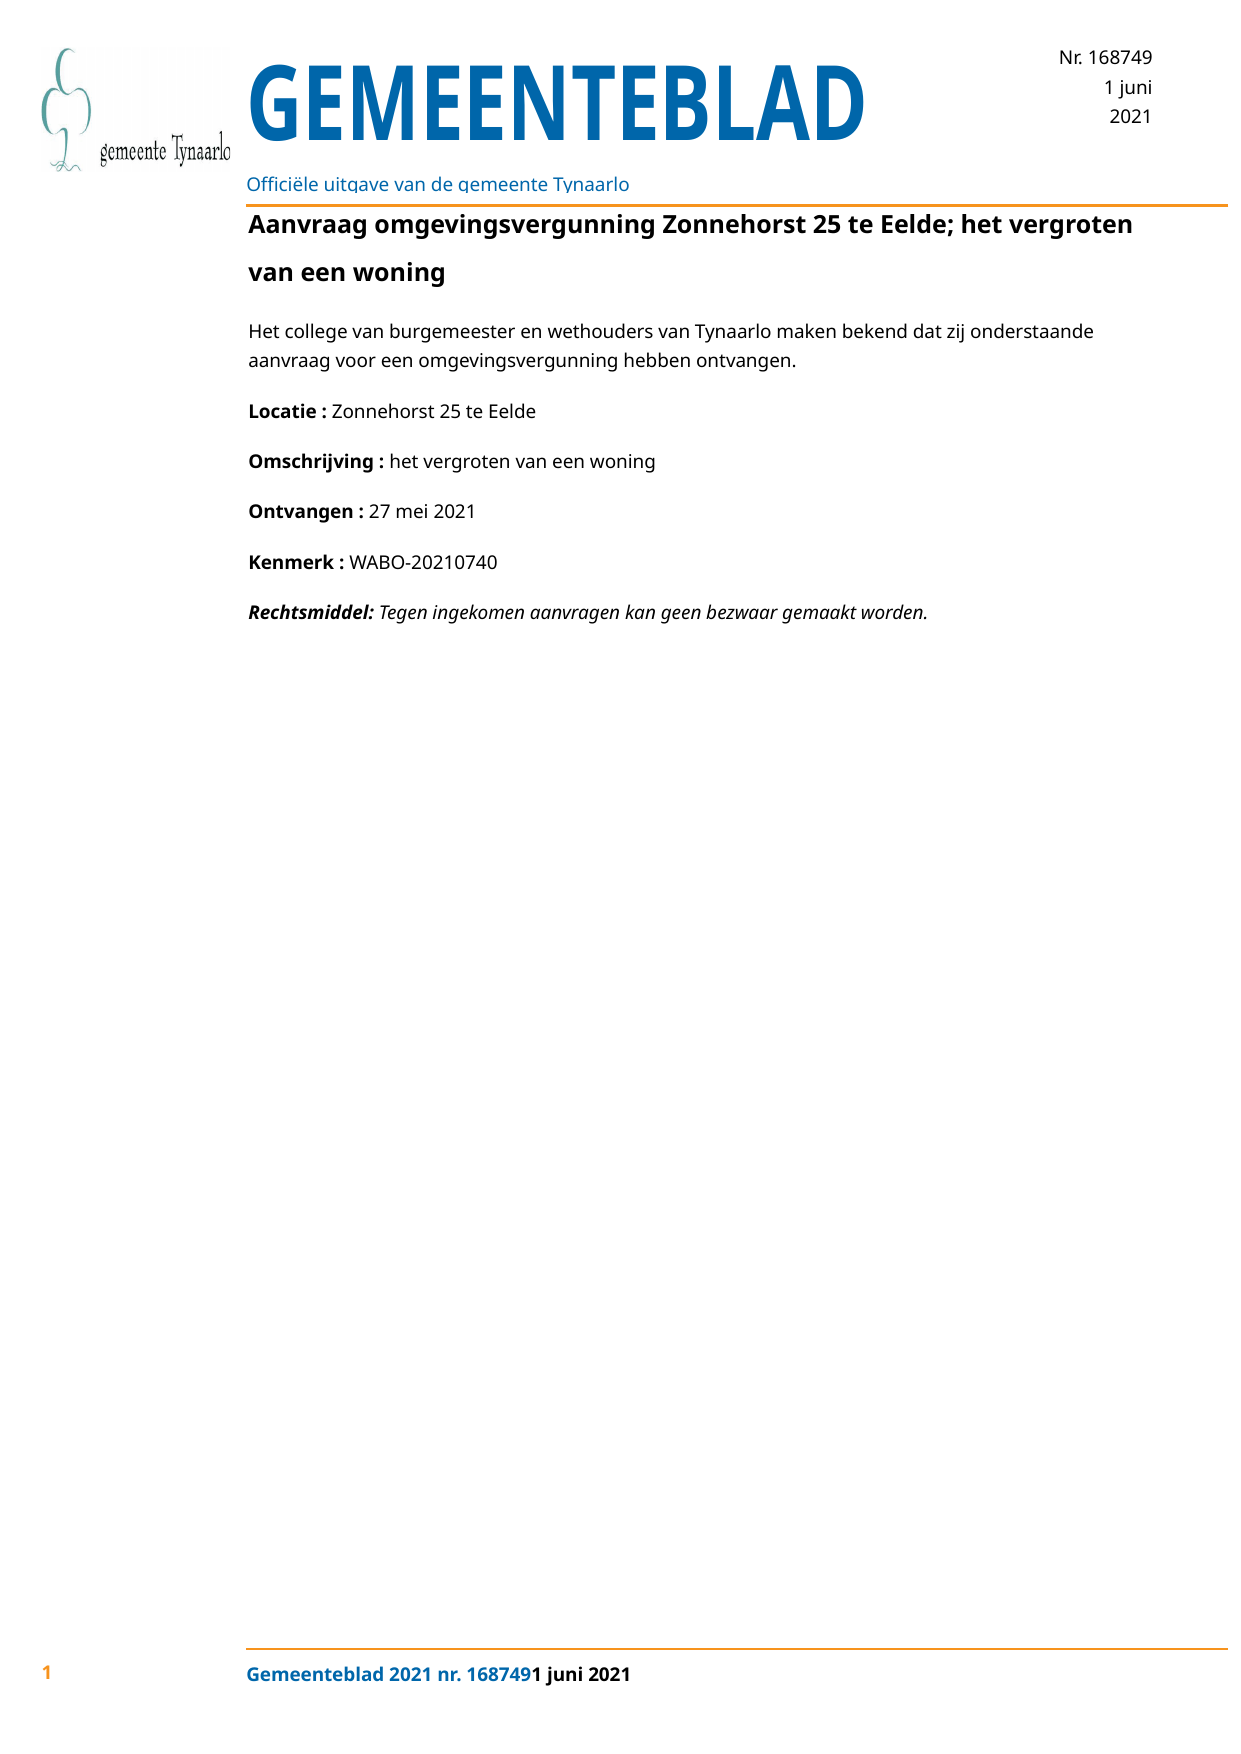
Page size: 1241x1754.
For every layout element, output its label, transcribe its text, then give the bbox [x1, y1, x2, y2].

text Ontvangen : 27 mei 2021 [248, 499, 1152, 524]
text Rechtsmiddel: Tegen ingekomen aanvragen kan geen bezwaar gemaakt worden. [248, 599, 1152, 625]
text Het college van burgemeester en wethouders van Tynaarlo maken bekend dat zij onderstaande aanvraag voor een omgevingsvergunning hebben ontvangen. [248, 318, 1152, 373]
text Omschrijving : het vergroten van een woning [248, 448, 1152, 474]
text Aanvraag omgevingsvergunning Zonnehorst 25 te Eelde; het vergroten van een woning [248, 207, 1152, 288]
text Locatie : Zonnehorst 25 te Eelde [248, 398, 1152, 424]
text Kenmerk : WABO-20210740 [248, 549, 1152, 575]
picture [41, 47, 231, 172]
